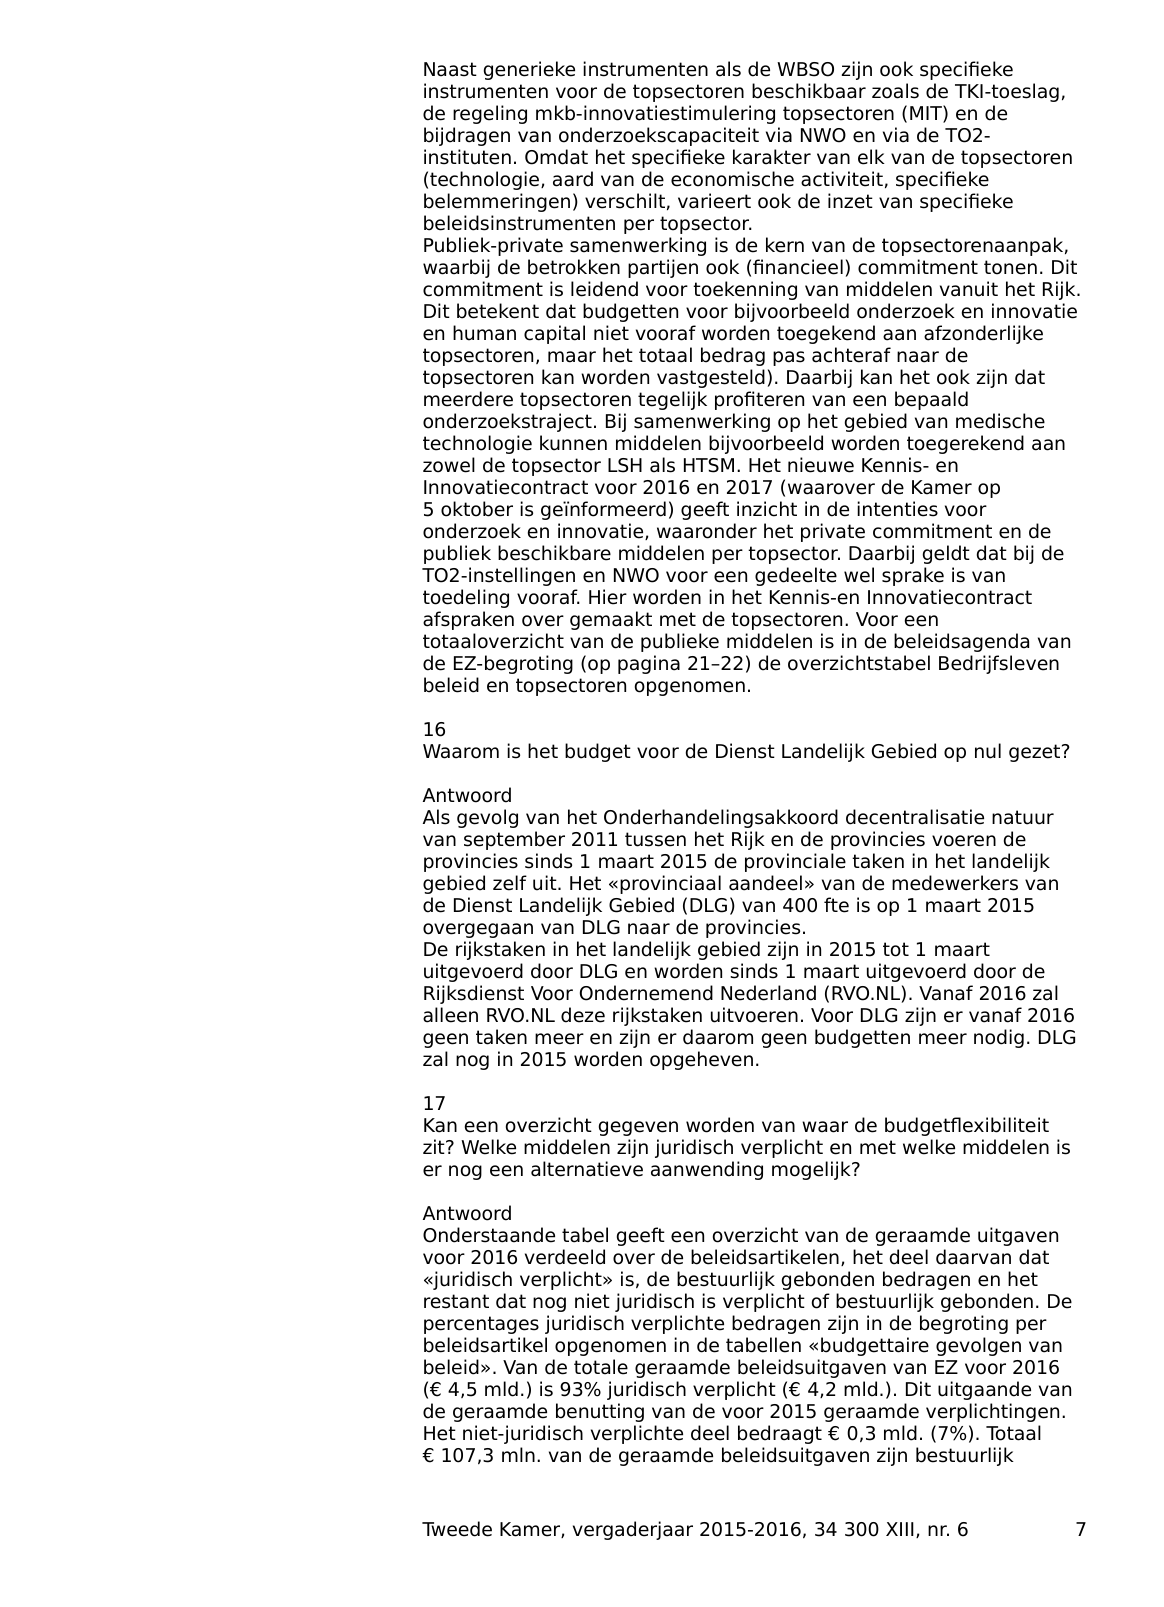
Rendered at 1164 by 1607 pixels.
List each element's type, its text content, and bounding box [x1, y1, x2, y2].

text Kan een overzicht gegeven worden van waar de budgetflexibiliteit zit? Welke middelen zijn juridisch verplicht en met welke middelen is er nog een alternatieve aanwending mogelijk? [422, 1115, 1087, 1181]
text Onderstaande tabel geeft een overzicht van de geraamde uitgaven voor 2016 verdeeld over de beleidsartikelen, het deel daarvan dat «juridisch verplicht» is, de bestuurlijk gebonden bedragen en het restant dat nog niet juridisch is verplicht of bestuurlijk gebonden. De percentages juridisch verplichte bedragen zijn in de begroting per beleidsartikel opgenomen in de tabellen «budgettaire gevolgen van beleid». Van de totale geraamde beleidsuitgaven van EZ voor 2016 (€ 4,5 mld.) is 93% juridisch verplicht (€ 4,2 mld.). Dit uitgaande van de geraamde benutting van de voor 2015 geraamde verplichtingen. Het niet-juridisch verplichte deel bedraagt € 0,3 mld. (7%). Totaal € 107,3 mln. van de geraamde beleidsuitgaven zijn bestuurlijk [422, 1225, 1087, 1467]
text Waarom is het budget voor de Dienst Landelijk Gebied op nul gezet? [422, 741, 1087, 763]
text De rijkstaken in het landelijk gebied zijn in 2015 tot 1 maart uitgevoerd door DLG en worden sinds 1 maart uitgevoerd door de Rijksdienst Voor Ondernemend Nederland (RVO.NL). Vanaf 2016 zal alleen RVO.NL deze rijkstaken uitvoeren. Voor DLG zijn er vanaf 2016 geen taken meer en zijn er daarom geen budgetten meer nodig. DLG zal nog in 2015 worden opgeheven. [422, 939, 1087, 1071]
text 17 [422, 1093, 1087, 1115]
text Als gevolg van het Onderhandelingsakkoord decentralisatie natuur van september 2011 tussen het Rijk en de provincies voeren de provincies sinds 1 maart 2015 de provinciale taken in het landelijk gebied zelf uit. Het «provinciaal aandeel» van de medewerkers van de Dienst Landelijk Gebied (DLG) van 400 fte is op 1 maart 2015 overgegaan van DLG naar de provincies. [422, 807, 1087, 939]
text Antwoord [422, 785, 1087, 807]
text Publiek-private samenwerking is de kern van de topsectorenaanpak, waarbij de betrokken partijen ook (financieel) commitment tonen. Dit commitment is leidend voor toekenning van middelen vanuit het Rijk. Dit betekent dat budgetten voor bijvoorbeeld onderzoek en innovatie en human capital niet vooraf worden toegekend aan afzonderlijke topsectoren, maar het totaal bedrag pas achteraf naar de topsectoren kan worden vastgesteld). Daarbij kan het ook zijn dat meerdere topsectoren tegelijk profiteren van een bepaald onderzoekstraject. Bij samenwerking op het gebied van medische technologie kunnen middelen bijvoorbeeld worden toegerekend aan zowel de topsector LSH als HTSM. Het nieuwe Kennis- en Innovatiecontract voor 2016 en 2017 (waarover de Kamer op 5 oktober is geïnformeerd) geeft inzicht in de intenties voor onderzoek en innovatie, waaronder het private commitment en de publiek beschikbare middelen per topsector. Daarbij geldt dat bij de TO2-instellingen en NWO voor een gedeelte wel sprake is van toedeling vooraf. Hier worden in het Kennis-en Innovatiecontract afspraken over gemaakt met de topsectoren. Voor een totaaloverzicht van de publieke middelen is in de beleidsagenda van de EZ-begroting (op pagina 21–22) de overzichtstabel Bedrijfsleven beleid en topsectoren opgenomen. [422, 235, 1087, 696]
text Naast generieke instrumenten als de WBSO zijn ook specifieke instrumenten voor de topsectoren beschikbaar zoals de TKI-toeslag, de regeling mkb-innovatiestimulering topsectoren (MIT) en de bijdragen van onderzoekscapaciteit via NWO en via de TO2-instituten. Omdat het specifieke karakter van elk van de topsectoren (technologie, aard van de economische activiteit, specifieke belemmeringen) verschilt, varieert ook de inzet van specifieke beleidsinstrumenten per topsector. [422, 59, 1087, 235]
text 16 [422, 719, 1087, 741]
text Antwoord [422, 1203, 1087, 1225]
